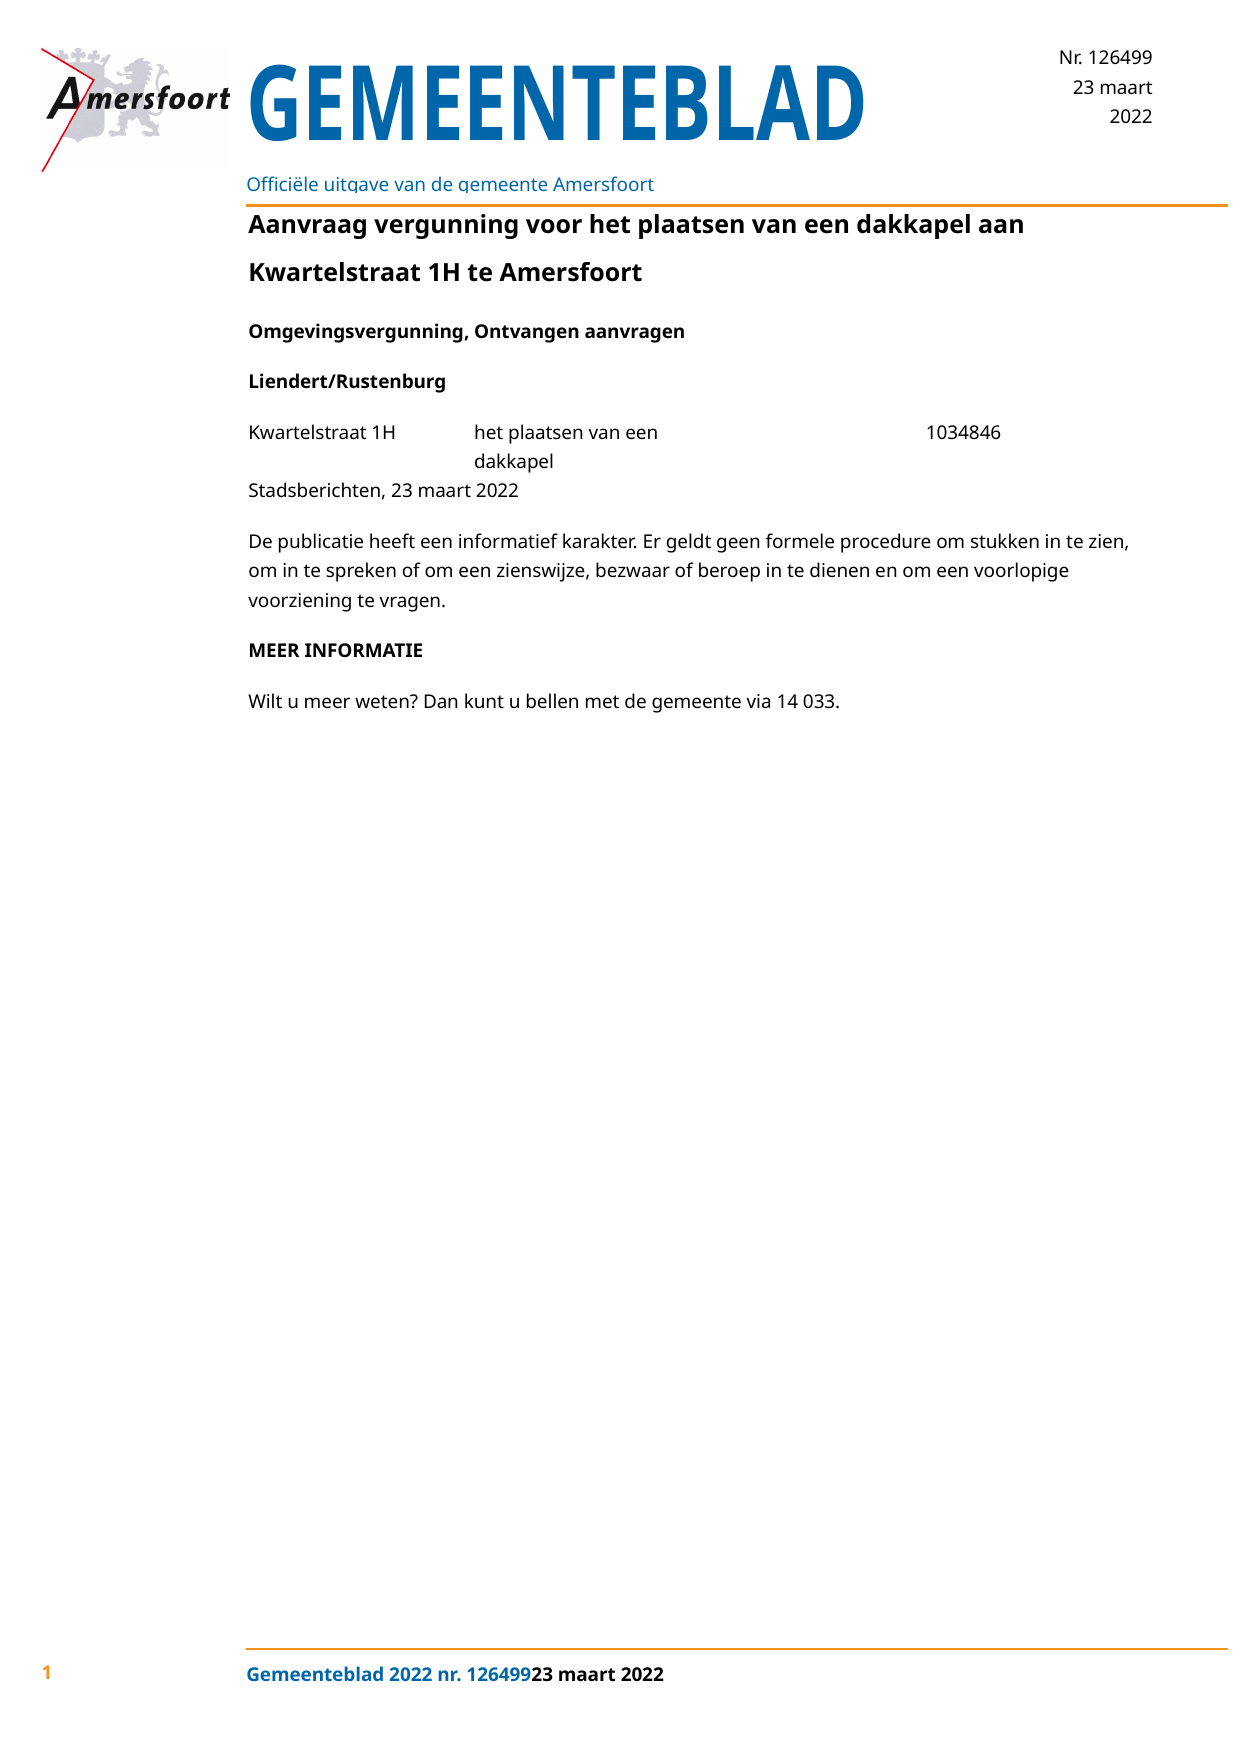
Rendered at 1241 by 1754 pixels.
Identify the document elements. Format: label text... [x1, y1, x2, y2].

text Liendert/Rustenburg [248, 368, 1152, 394]
text Omgevingsvergunning, Ontvangen aanvragen [248, 318, 1152, 344]
text Aanvraag vergunning voor het plaatsen van een dakkapel aan Kwartelstraat 1H te Amersfoort [248, 207, 1152, 288]
table_header Kwartelstraat 1H [248, 419, 474, 474]
text MEER INFORMATIE [248, 637, 1152, 663]
table_header [700, 419, 926, 474]
picture [41, 47, 231, 172]
text De publicatie heeft een informatief karakter. Er geldt geen formele procedure om stukken in te zien, om in te spreken of om een zienswijze, bezwaar of beroep in te dienen en om een voorlopige voorziening te vragen. [248, 528, 1152, 613]
text Stadsberichten, 23 maart 2022 [248, 477, 1152, 503]
text Wilt u meer weten? Dan kunt u bellen met de gemeente via 14 033. [248, 688, 1152, 713]
table_header 1034846 [926, 419, 1152, 474]
table_header het plaatsen van een dakkapel [474, 419, 700, 474]
